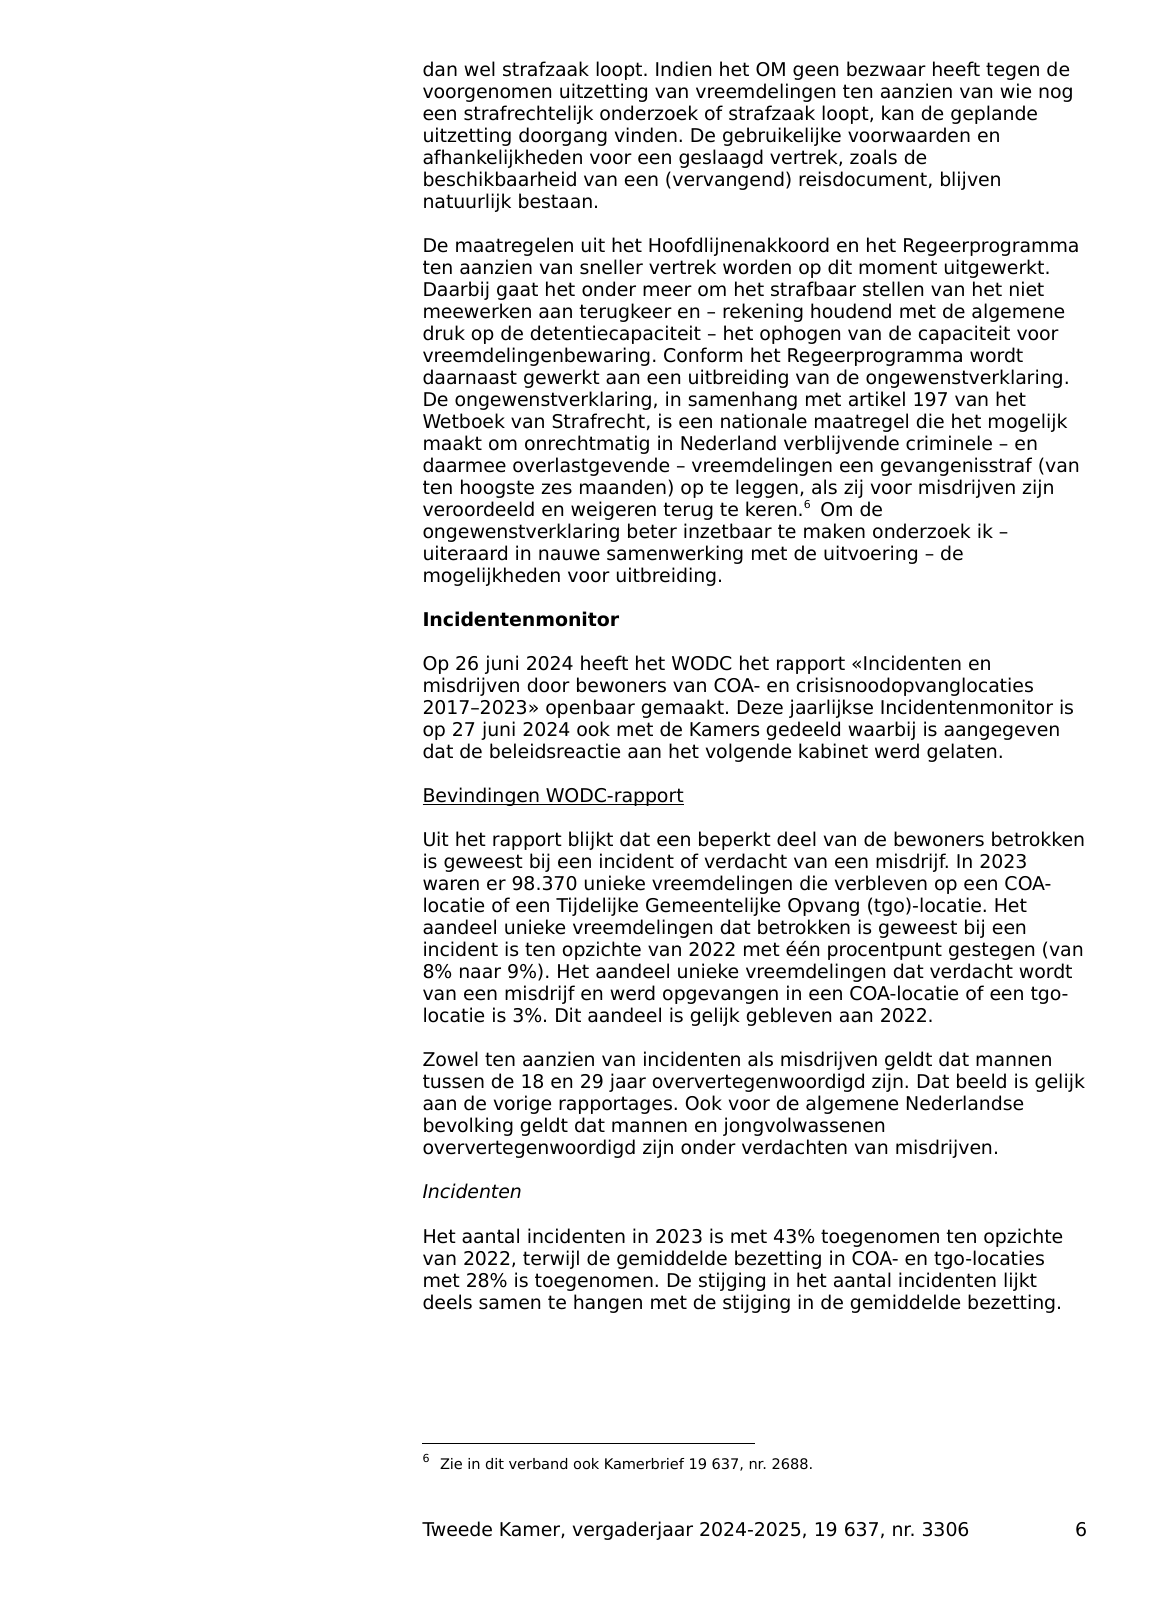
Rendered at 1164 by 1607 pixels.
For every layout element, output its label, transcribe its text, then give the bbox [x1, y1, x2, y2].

text Uit het rapport blijkt dat een beperkt deel van de bewoners betrokken is geweest bij een incident of verdacht van een misdrijf. In 2023 waren er 98.370 unieke vreemdelingen die verbleven op een COA-locatie of een Tijdelijke Gemeentelijke Opvang (tgo)-locatie. Het aandeel unieke vreemdelingen dat betrokken is geweest bij een incident is ten opzichte van 2022 met één procentpunt gestegen (van 8% naar 9%). Het aandeel unieke vreemdelingen dat verdacht wordt van een misdrijf en werd opgevangen in een COA-locatie of een tgo-locatie is 3%. Dit aandeel is gelijk gebleven aan 2022. [422, 829, 1087, 1027]
text De maatregelen uit het Hoofdlijnenakkoord en het Regeerprogramma ten aanzien van sneller vertrek worden op dit moment uitgewerkt. Daarbij gaat het onder meer om het strafbaar stellen van het niet meewerken aan terugkeer en – rekening houdend met de algemene druk op de detentiecapaciteit – het ophogen van de capaciteit voor vreemdelingenbewaring. Conform het Regeerprogramma wordt daarnaast gewerkt aan een uitbreiding van de ongewenstverklaring. De ongewenstverklaring, in samenhang met artikel 197 van het Wetboek van Strafrecht, is een nationale maatregel die het mogelijk maakt om onrechtmatig in Nederland verblijvende criminele – en daarmee overlastgevende – vreemdelingen een gevangenisstraf (van ten hoogste zes maanden) op te leggen, als zij voor misdrijven zijn veroordeeld en weigeren terug te keren. Om de ongewenstverklaring beter inzetbaar te maken onderzoek ik – uiteraard in nauwe samenwerking met de uitvoering – de mogelijkheden voor uitbreiding. [422, 235, 1087, 587]
subtitle Incidenten [422, 1181, 1087, 1203]
text Zie in dit verband ook Kamerbrief 19 637, nr. 2688. [422, 1452, 1087, 1474]
text Het aantal incidenten in 2023 is met 43% toegenomen ten opzichte van 2022, terwijl de gemiddelde bezetting in COA- en tgo-locaties met 28% is toegenomen. De stijging in het aantal incidenten lijkt deels samen te hangen met de stijging in de gemiddelde bezetting. [422, 1226, 1087, 1313]
subtitle Bevindingen WODC-rapport [422, 785, 1087, 807]
subtitle Incidentenmonitor [422, 609, 1087, 631]
text Zowel ten aanzien van incidenten als misdrijven geldt dat mannen tussen de 18 en 29 jaar oververtegenwoordigd zijn. Dat beeld is gelijk aan de vorige rapportages. Ook voor de algemene Nederlandse bevolking geldt dat mannen en jongvolwassenen oververtegenwoordigd zijn onder verdachten van misdrijven. [422, 1049, 1087, 1159]
text dan wel strafzaak loopt. Indien het OM geen bezwaar heeft tegen de voorgenomen uitzetting van vreemdelingen ten aanzien van wie nog een strafrechtelijk onderzoek of strafzaak loopt, kan de geplande uitzetting doorgang vinden. De gebruikelijke voorwaarden en afhankelijkheden voor een geslaagd vertrek, zoals de beschikbaarheid van een (vervangend) reisdocument, blijven natuurlijk bestaan. [422, 59, 1087, 213]
text Op 26 juni 2024 heeft het WODC het rapport «Incidenten en misdrijven door bewoners van COA- en crisisnoodopvanglocaties 2017–2023» openbaar gemaakt. Deze jaarlijkse Incidentenmonitor is op 27 juni 2024 ook met de Kamers gedeeld waarbij is aangegeven dat de beleidsreactie aan het volgende kabinet werd gelaten. [422, 653, 1087, 763]
